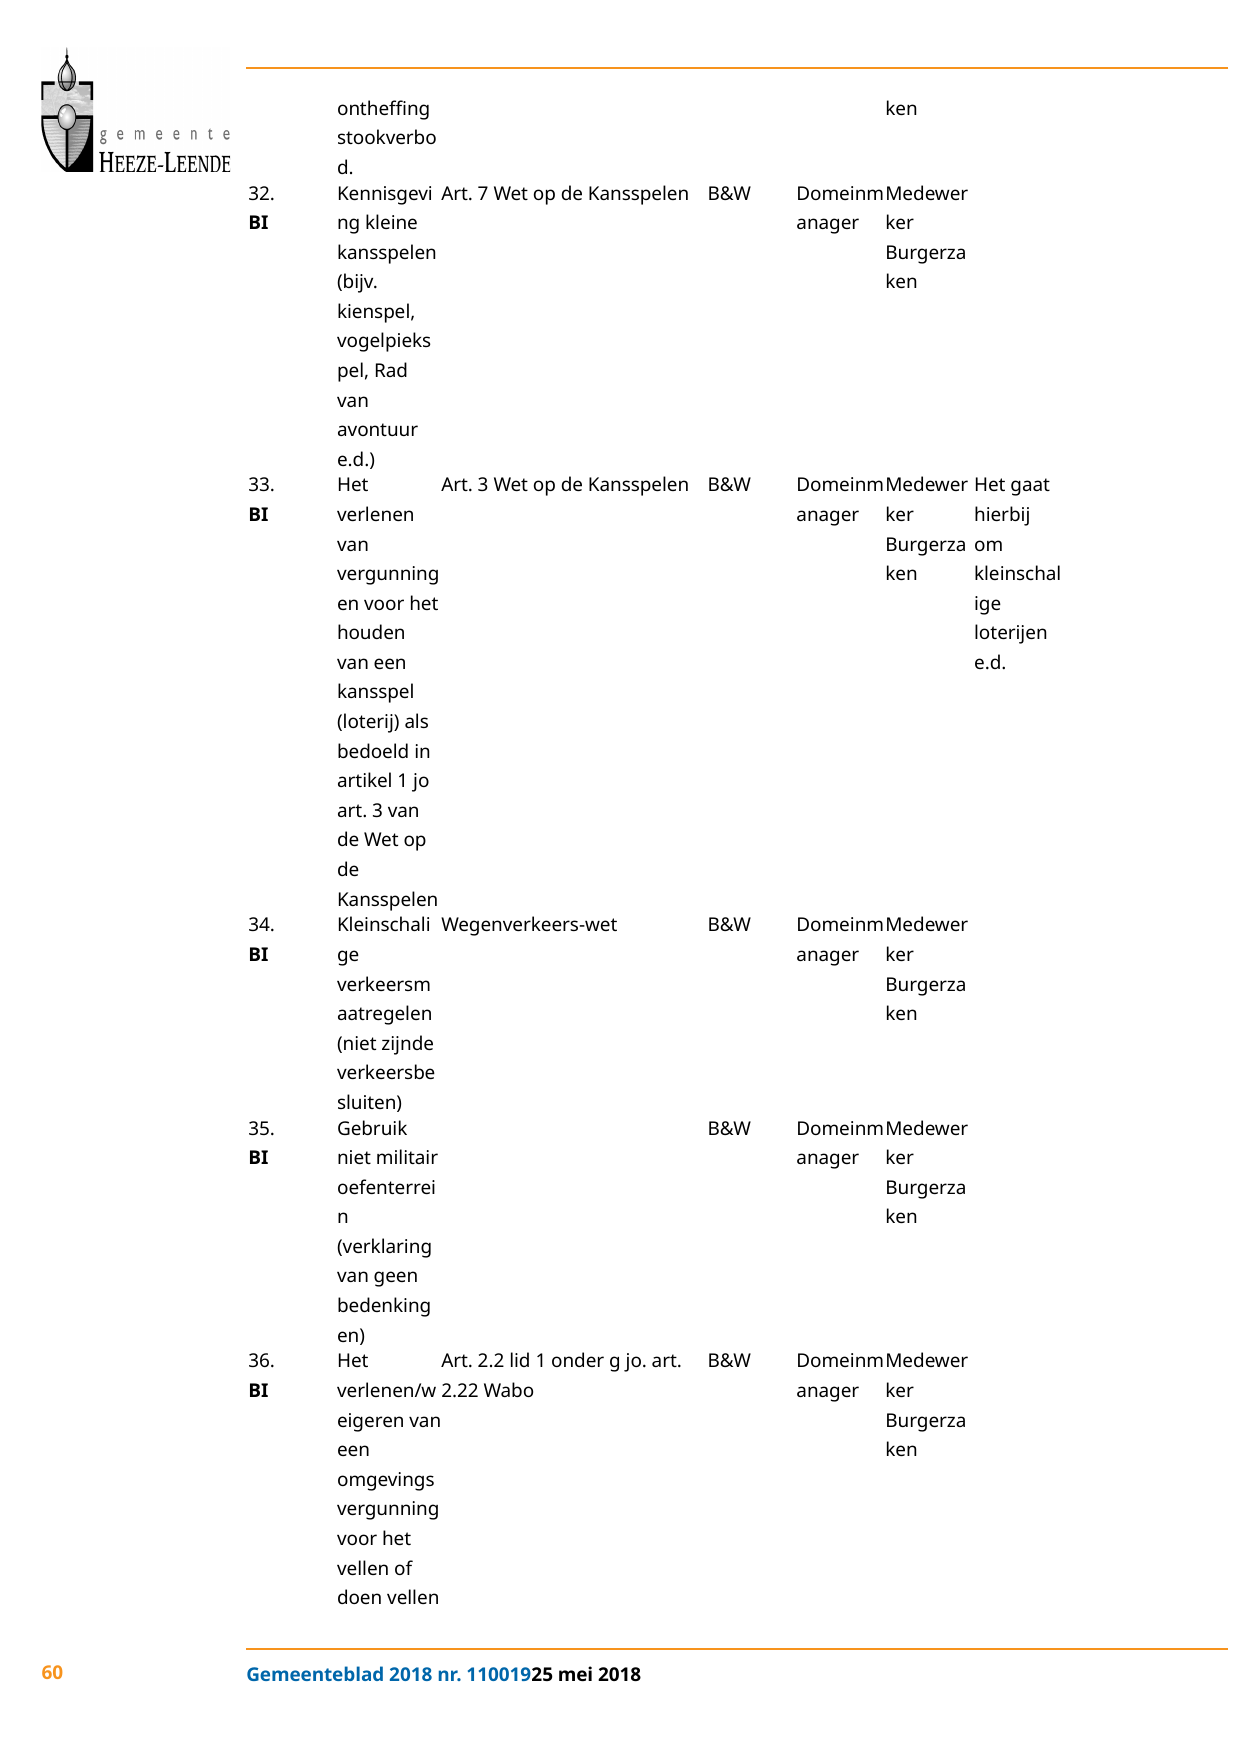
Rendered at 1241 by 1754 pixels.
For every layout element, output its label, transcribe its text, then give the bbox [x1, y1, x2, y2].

table_cell 36. BI [248, 1348, 337, 1610]
table_cell [796, 95, 885, 180]
picture [41, 47, 231, 172]
table_cell Het gaat hierbij om kleinschalige loterijen e.d. [974, 472, 1063, 912]
table_cell Medewerker Burgerzaken [885, 1115, 974, 1348]
table_cell Het verlenen/weigeren van een omgevingsvergunning voor het vellen of doen vellen [337, 1348, 441, 1610]
table_cell Medewerker Burgerzaken [885, 912, 974, 1115]
table_cell [248, 95, 337, 180]
table_cell B&W [708, 180, 796, 472]
table_cell B&W [708, 1115, 796, 1348]
table_cell Medewerker Burgerzaken [885, 1348, 974, 1610]
table_cell [708, 95, 796, 180]
table_cell [441, 1115, 707, 1348]
table_cell ken [885, 95, 974, 180]
table_cell Domeinmanager [796, 1348, 885, 1610]
table_cell Art. 2.2 lid 1 onder g jo. art. 2.22 Wabo [441, 1348, 707, 1610]
table_cell Domeinmanager [796, 180, 885, 472]
table_cell Wegenverkeers-wet [441, 912, 707, 1115]
table_cell Het verlenen van vergunningen voor het houden van een kansspel (loterij) als bedoeld in artikel 1 jo art. 3 van de Wet op de Kansspelen [337, 472, 441, 912]
table_cell Domeinmanager [796, 472, 885, 912]
table_cell Art. 3 Wet op de Kansspelen [441, 472, 707, 912]
table_cell Medewerker Burgerzaken [885, 180, 974, 472]
table_cell [974, 1115, 1063, 1348]
table_cell [974, 95, 1063, 180]
table_cell Domeinmanager [796, 1115, 885, 1348]
table_cell Kleinschalige verkeersmaatregelen (niet zijnde verkeersbesluiten) [337, 912, 441, 1115]
table_cell 32. BI [248, 180, 337, 472]
table_cell [974, 912, 1063, 1115]
table_cell [441, 95, 707, 180]
table_cell [974, 180, 1063, 472]
table_cell Gebruik niet militair oefenterrein (verklaring van geen bedenkingen) [337, 1115, 441, 1348]
table_cell 35. BI [248, 1115, 337, 1348]
table_cell Domeinmanager [796, 912, 885, 1115]
table_cell B&W [708, 912, 796, 1115]
table_cell 34. BI [248, 912, 337, 1115]
table_cell Art. 7 Wet op de Kansspelen [441, 180, 707, 472]
table_cell 33. BI [248, 472, 337, 912]
table_cell Kennisgeving kleine kansspelen (bijv. kienspel, vogelpiekspel, Rad van avontuur e.d.) [337, 180, 441, 472]
table_cell B&W [708, 472, 796, 912]
table_cell B&W [708, 1348, 796, 1610]
table_cell [974, 1348, 1063, 1610]
table_cell Medewerker Burgerzaken [885, 472, 974, 912]
table_cell ontheffing stookverbod. [337, 95, 441, 180]
